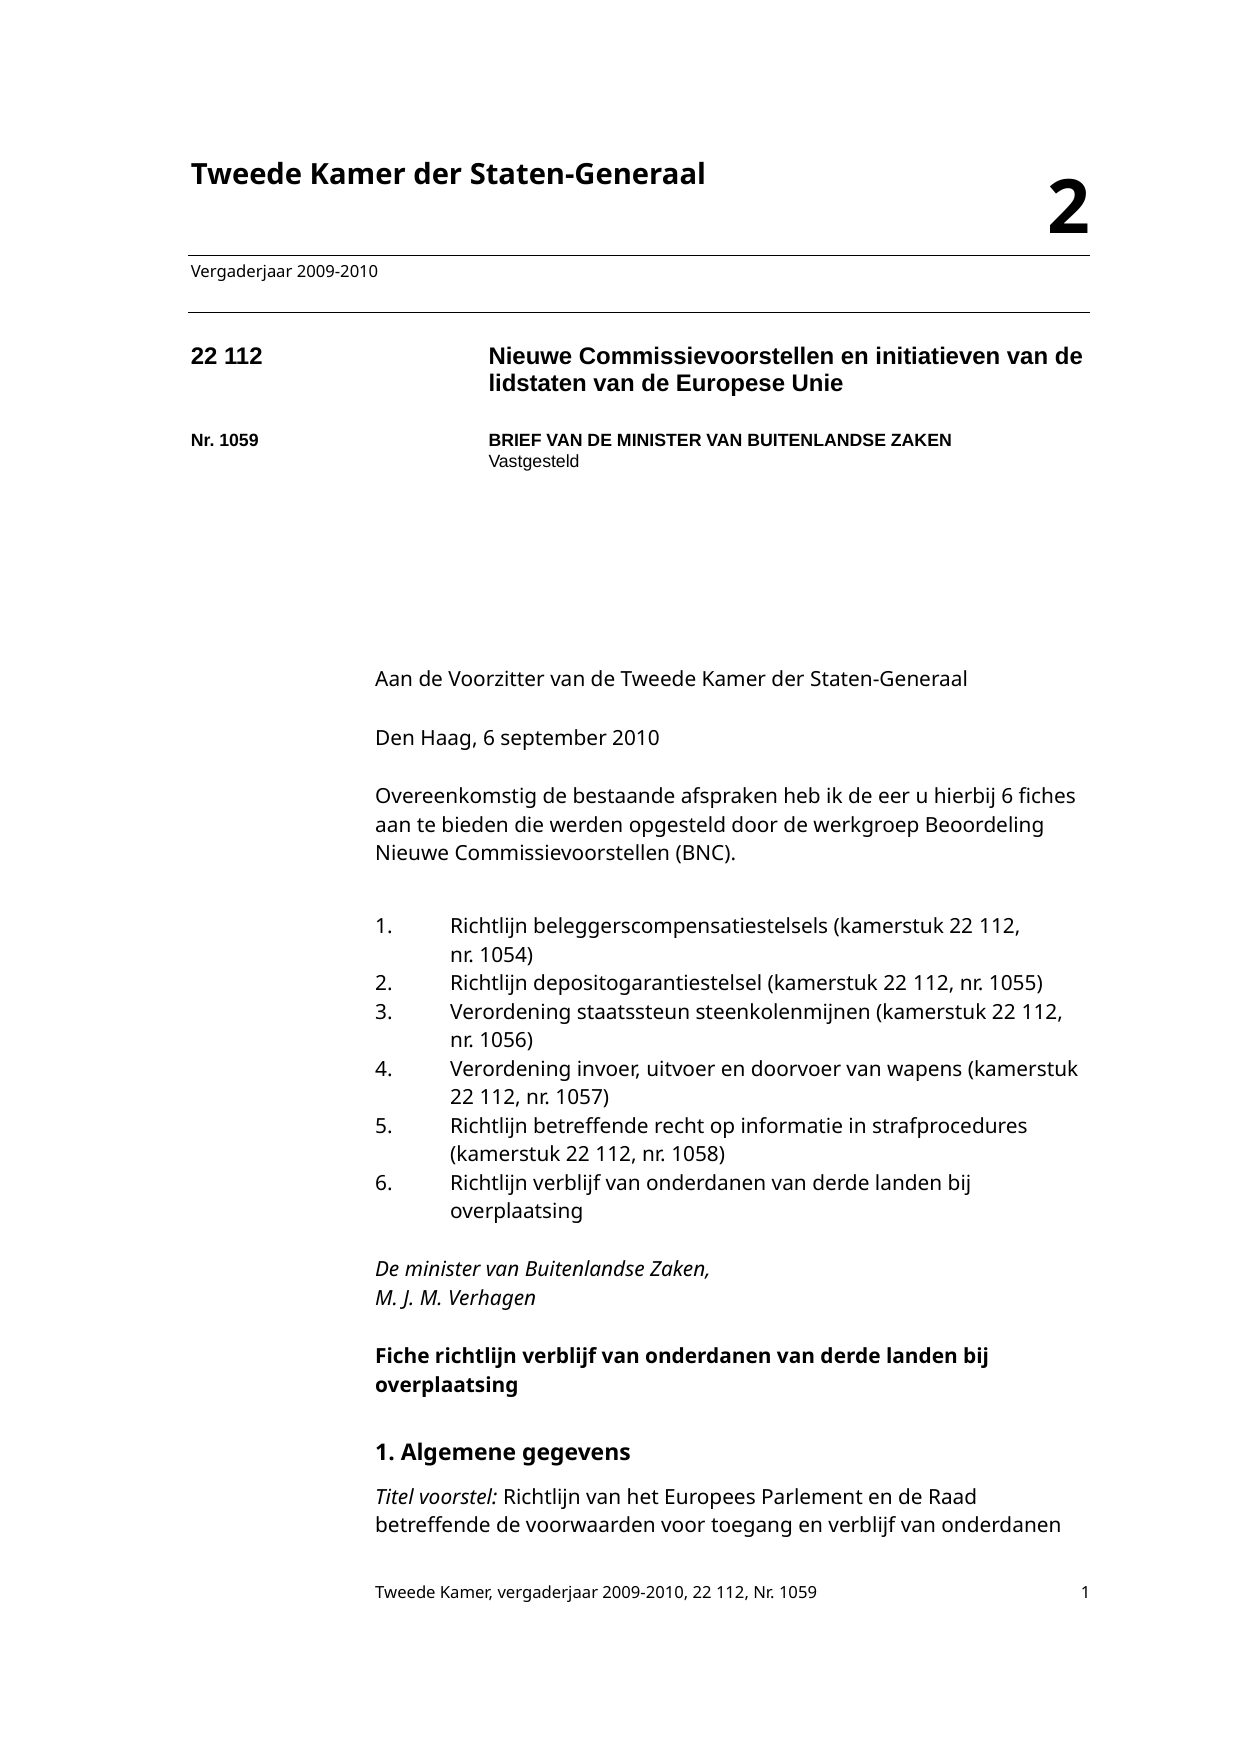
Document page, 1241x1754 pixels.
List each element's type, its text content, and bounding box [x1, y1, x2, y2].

table_cell Vergaderjaar 2009-2010 [188, 256, 485, 312]
text Fiche richtlijn verblijf van onderdanen van derde landen bij overplaatsing [375, 1341, 1090, 1398]
table_cell [188, 313, 485, 339]
text Aan de Voorzitter van de Tweede Kamer der Staten-Generaal [375, 664, 1090, 693]
list Verordening invoer, uitvoer en doorvoer van wapens (kamerstuk 22 112, nr. 1057) [375, 1054, 1090, 1111]
table_cell Nr. 1059 [188, 427, 485, 546]
list Richtlijn beleggerscompensatiestelsels (kamerstuk 22 112, nr. 1054) [375, 912, 1090, 968]
list Richtlijn verblijf van onderdanen van derde landen bij overplaatsing [375, 1168, 1090, 1224]
table_cell BRIEF VAN DE MINISTER VAN BUITENLANDSE ZAKEN Vastgesteld [485, 427, 1090, 546]
text Titel voorstel: Richtlijn van het Europees Parlement en de Raad betreffende de voorwaarden voor toegang en verblijf van onderdanen [375, 1482, 1090, 1539]
list Richtlijn betreffende recht op informatie in strafprocedures (kamerstuk 22 112, nr. 1058) [375, 1111, 1090, 1168]
text De minister van Buitenlandse Zaken, [375, 1254, 1090, 1283]
table_cell 22 112 [188, 339, 485, 427]
table_cell [485, 256, 1090, 312]
text Den Haag, 6 september 2010 [375, 723, 1090, 751]
table_cell Nieuwe Commissievoorstellen en initiatieven van de lidstaten van de Europese Unie [485, 339, 1090, 427]
list Richtlijn depositogarantiestelsel (kamerstuk 22 112, nr. 1055) [375, 968, 1090, 997]
text Overeenkomstig de bestaande afspraken heb ik de eer u hierbij 6 fiches aan te bieden die werden opgesteld door de werkgroep Beoordeling Nieuwe Commissievoorstellen (BNC). [375, 781, 1090, 867]
table_cell [485, 313, 1090, 339]
table_header 2 [910, 150, 1090, 255]
table_header Tweede Kamer der Staten-Generaal [188, 150, 909, 255]
text M. J. M. Verhagen [375, 1283, 1090, 1311]
list Verordening staatssteun steenkolenmijnen (kamerstuk 22 112, nr. 1056) [375, 997, 1090, 1054]
subtitle 1. Algemene gegevens [375, 1436, 1090, 1467]
